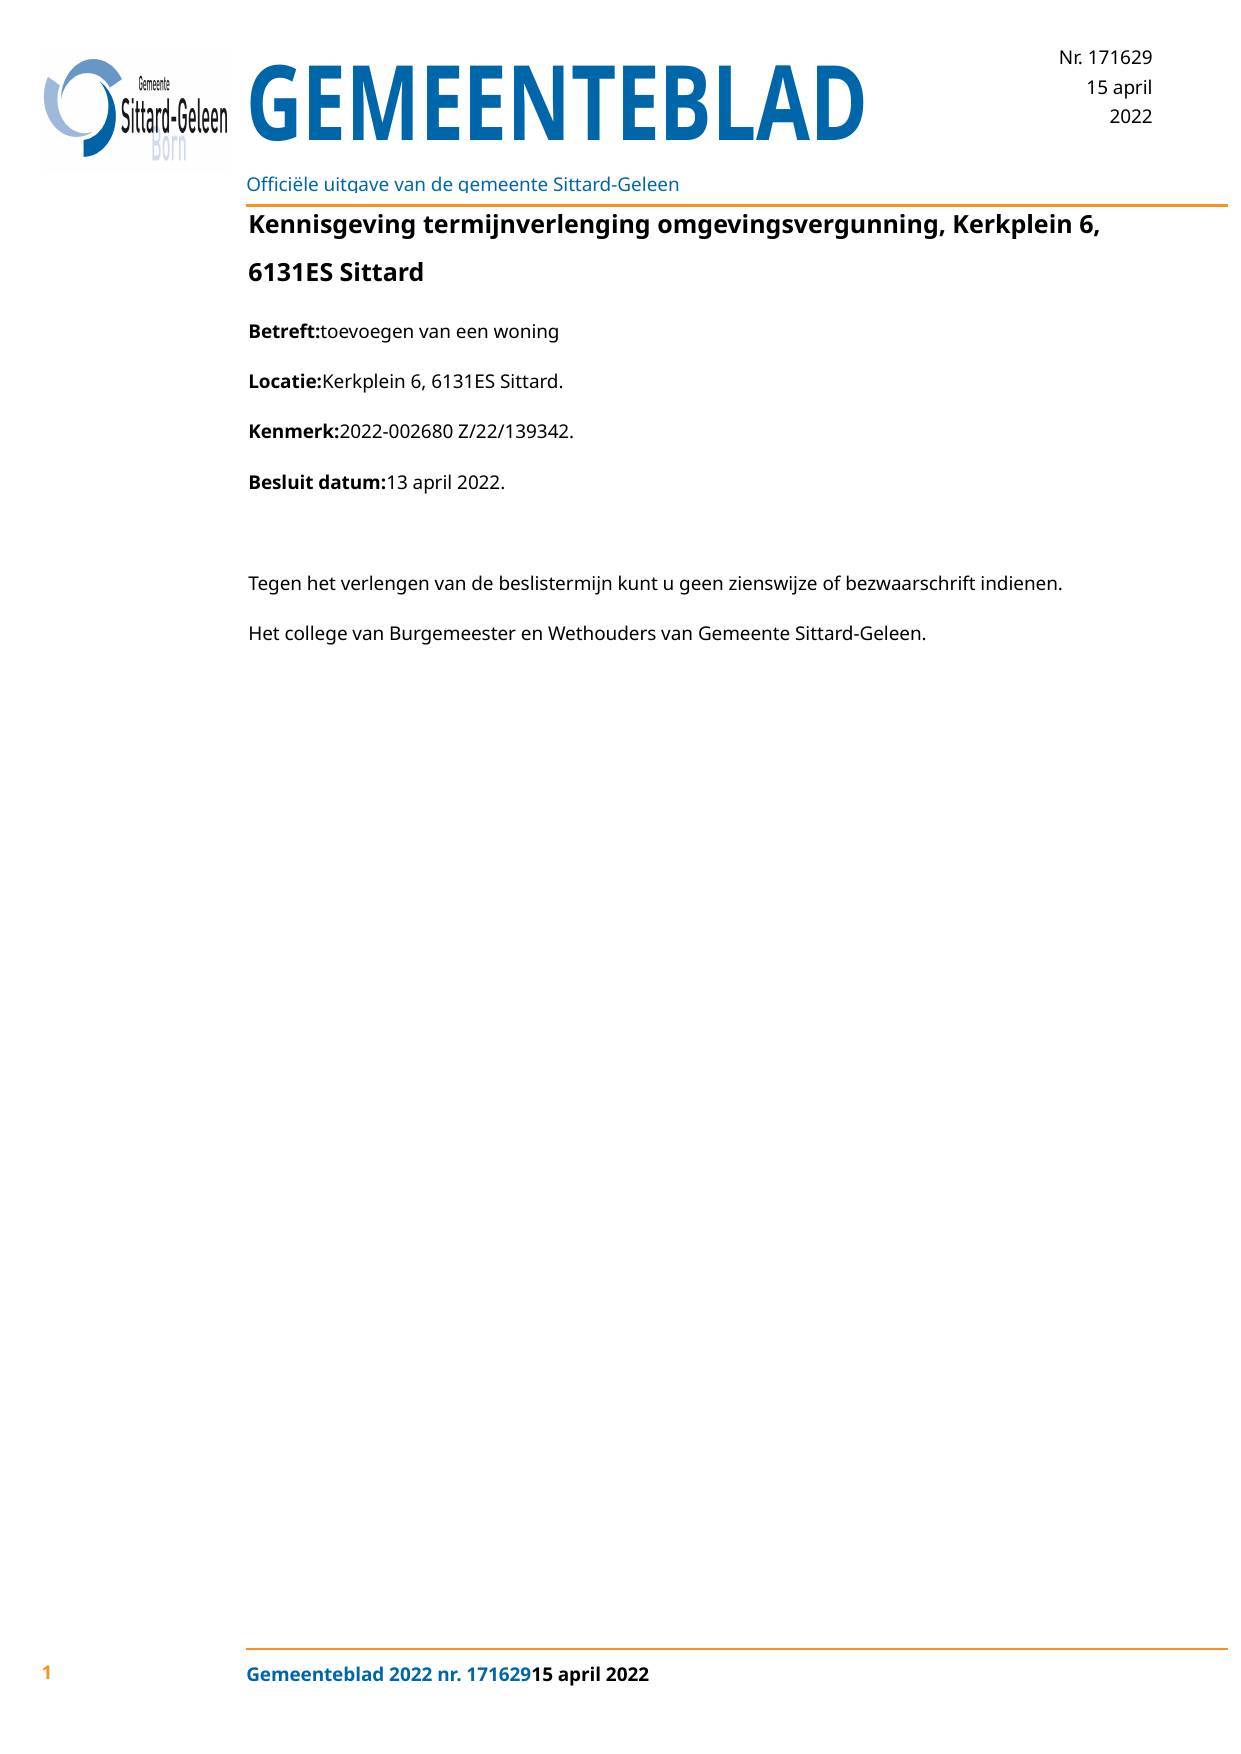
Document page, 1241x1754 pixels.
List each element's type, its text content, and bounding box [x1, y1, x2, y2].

text Kenmerk:2022-002680 Z/22/139342. [248, 419, 1152, 444]
text Betreft:toevoegen van een woning [248, 318, 1152, 344]
text Het college van Burgemeester en Wethouders van Gemeente Sittard-Geleen. [248, 620, 1152, 646]
text Tegen het verlengen van de beslistermijn kunt u geen zienswijze of bezwaarschrift indienen. [248, 570, 1152, 596]
text Locatie:Kerkplein 6, 6131ES Sittard. [248, 368, 1152, 394]
text Kennisgeving termijnverlenging omgevingsvergunning, Kerkplein 6, 6131ES Sittard [248, 207, 1152, 288]
text Besluit datum:13 april 2022. [248, 469, 1152, 495]
picture [41, 47, 231, 172]
